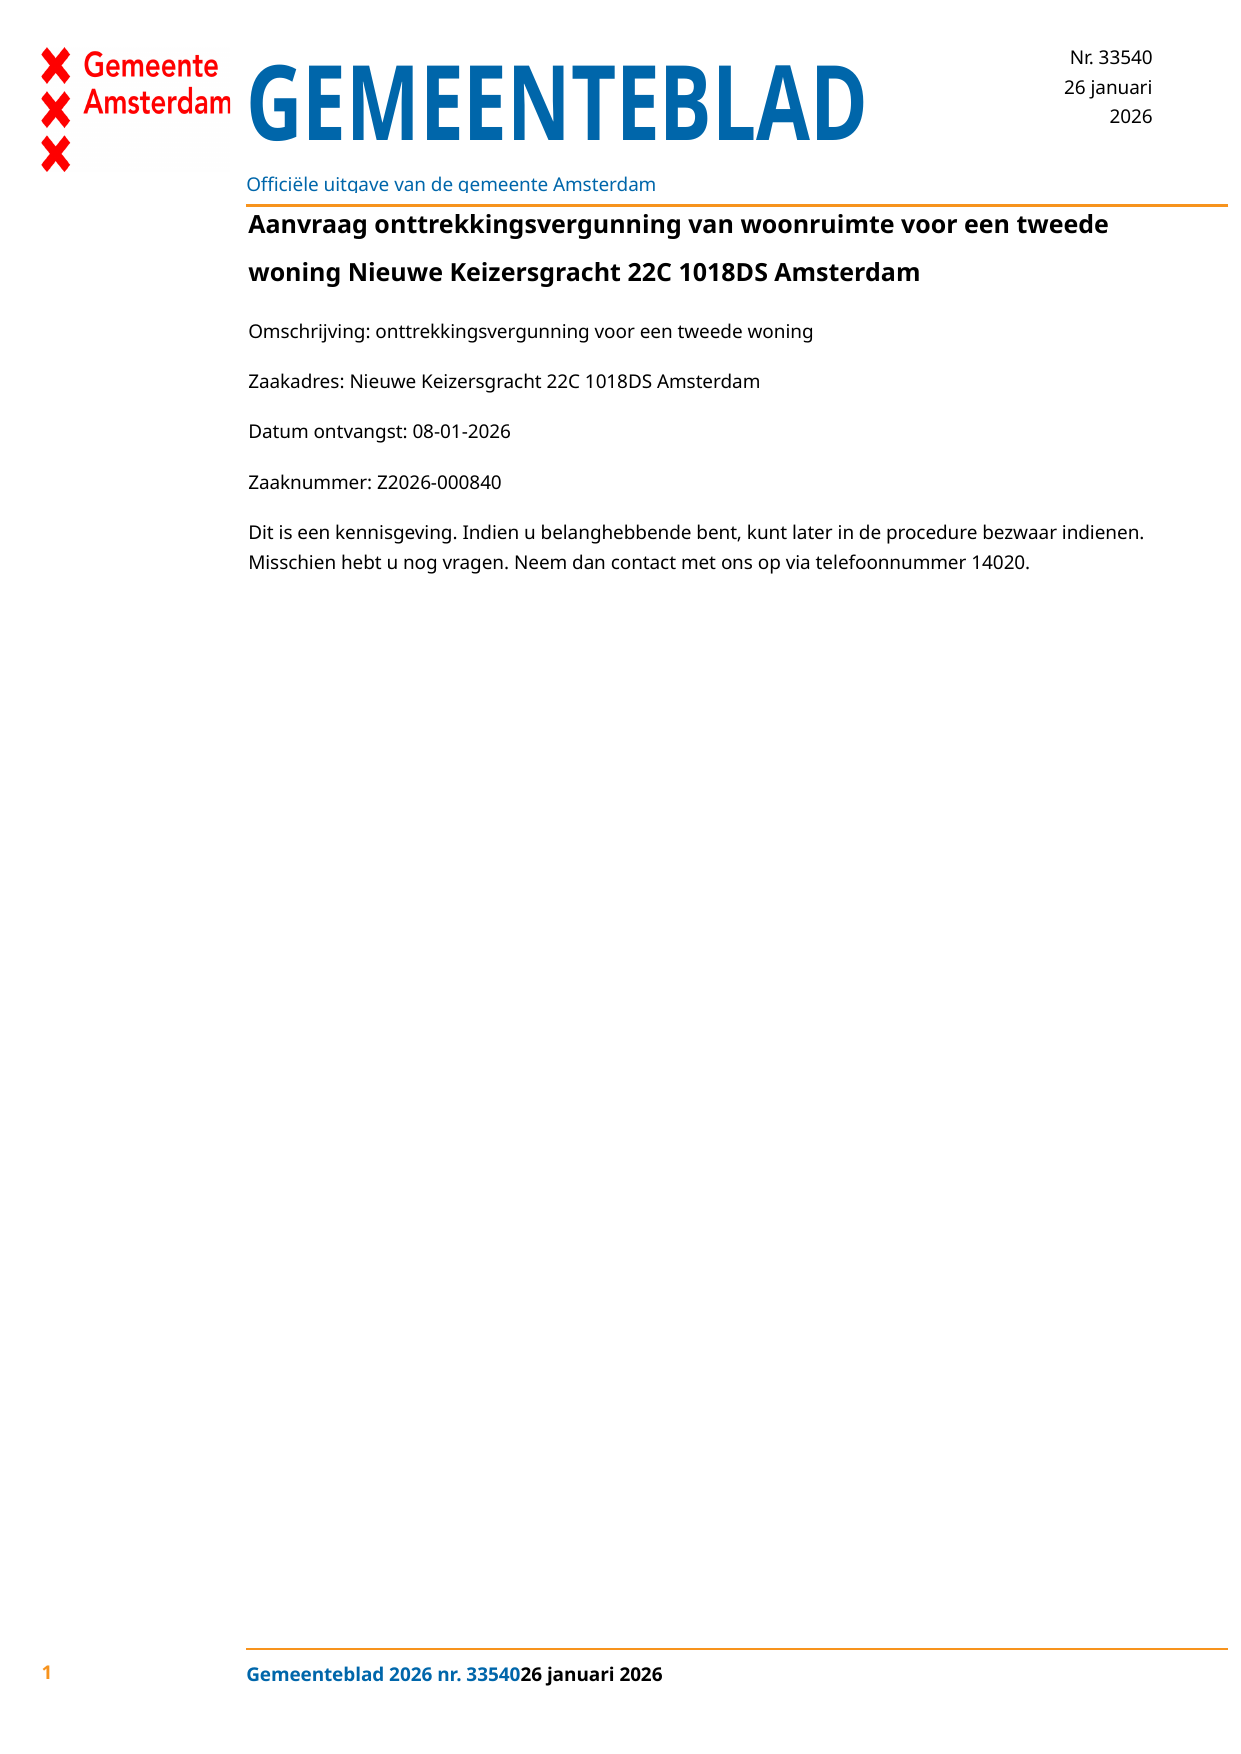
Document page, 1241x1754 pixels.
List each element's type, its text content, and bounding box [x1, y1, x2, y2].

text Datum ontvangst: 08-01-2026 [248, 419, 1152, 444]
text Dit is een kennisgeving. Indien u belanghebbende bent, kunt later in de procedure bezwaar indienen. Misschien hebt u nog vragen. Neem dan contact met ons op via telefoonnummer 14020. [248, 519, 1152, 575]
text Omschrijving: onttrekkingsvergunning voor een tweede woning [248, 318, 1152, 344]
picture [41, 47, 231, 172]
text Zaakadres: Nieuwe Keizersgracht 22C 1018DS Amsterdam [248, 368, 1152, 394]
text Aanvraag onttrekkingsvergunning van woonruimte voor een tweede woning Nieuwe Keizersgracht 22C 1018DS Amsterdam [248, 207, 1152, 288]
text Zaaknummer: Z2026-000840 [248, 469, 1152, 495]
